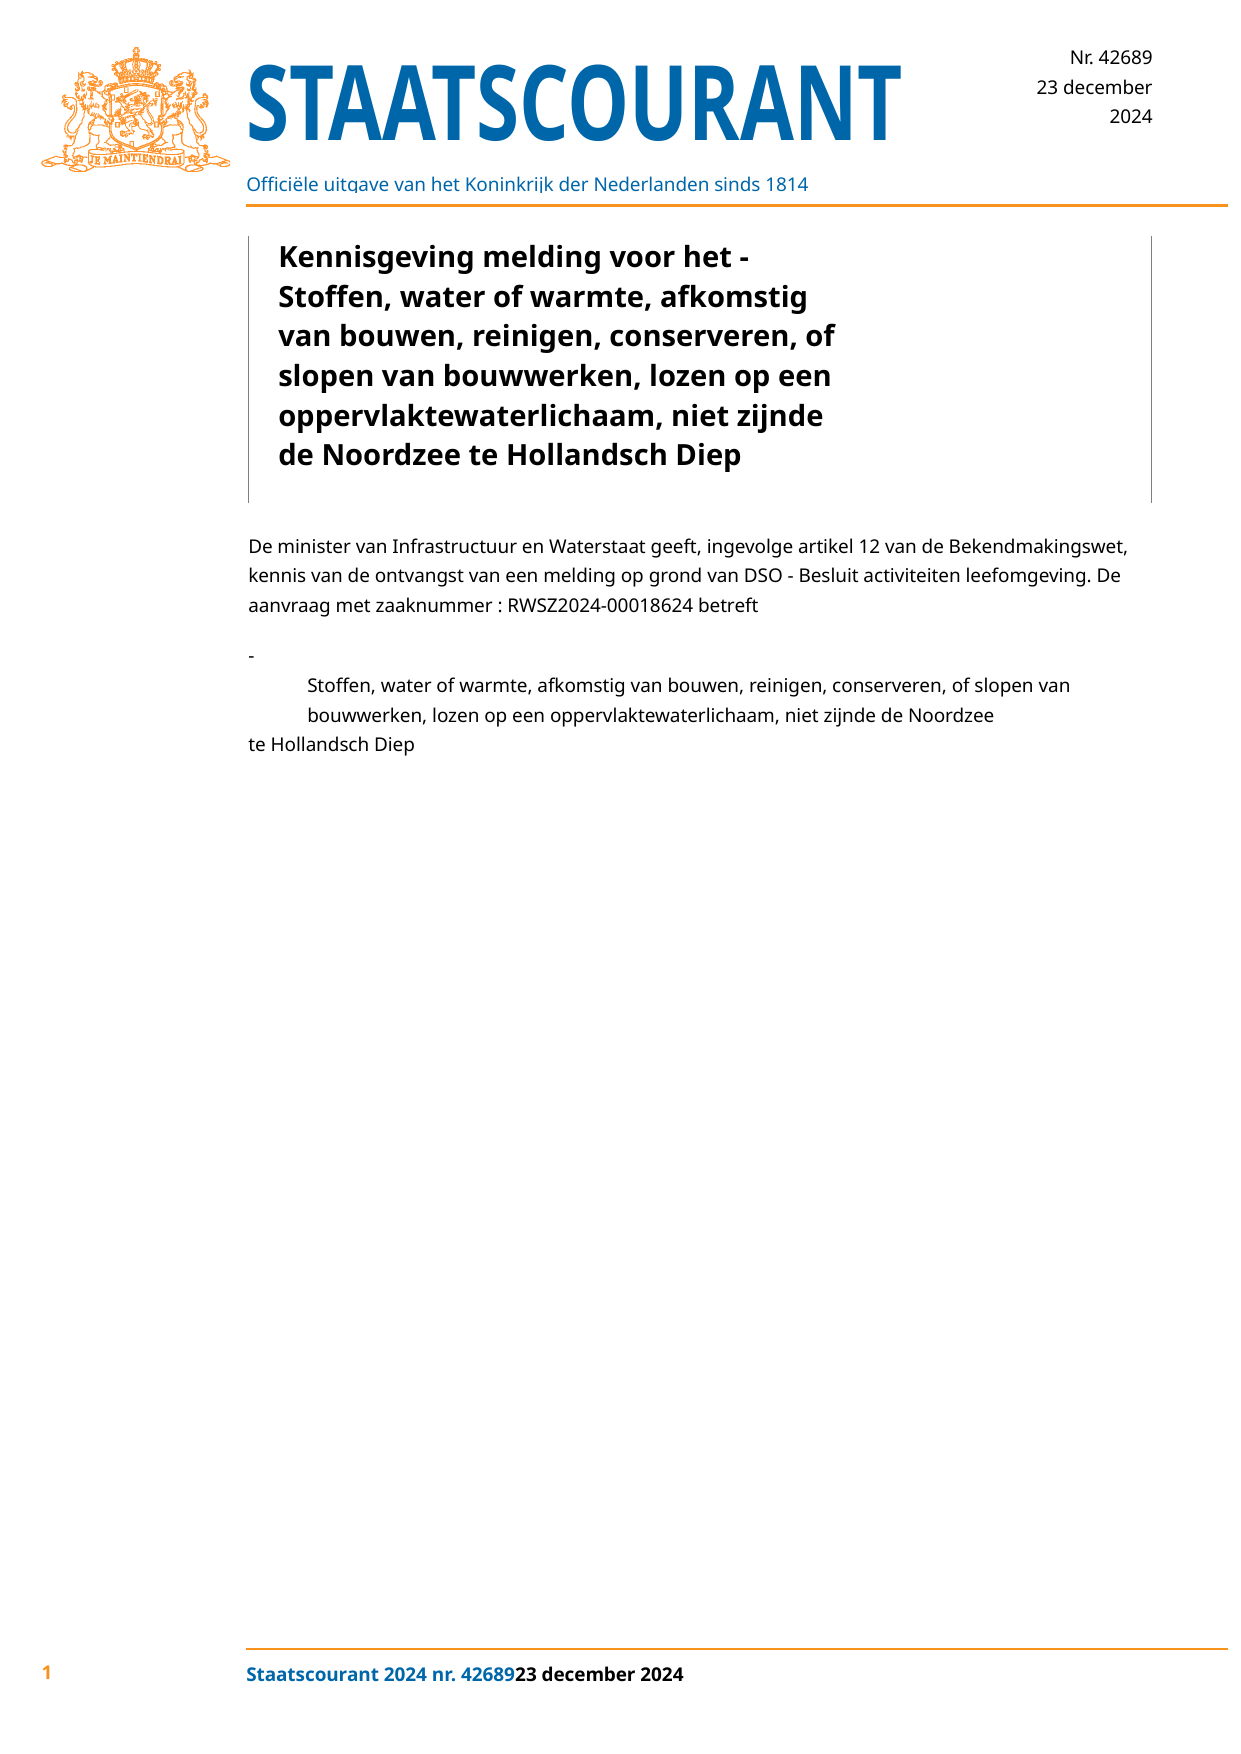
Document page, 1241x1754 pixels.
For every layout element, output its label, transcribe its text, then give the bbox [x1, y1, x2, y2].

table_header [1090, 236, 1151, 413]
list Stoffen, water of warmte, afkomstig van bouwen, reinigen, conserveren, of slopen van bouwwerken, lozen op een oppervlaktewaterlichaam, niet zijnde de Noordzee [248, 672, 1152, 727]
table_header [850, 236, 912, 413]
picture [912, 236, 1090, 414]
picture [41, 47, 231, 172]
table_header Kennisgeving melding voor het -Stoffen, water of warmte, afkomstig van bouwen, reinigen, conserveren, of slopen van bouwwerken, lozen op een oppervlaktewaterlichaam, niet zijnde de Noordzee te Hollandsch Diep [249, 236, 850, 503]
table_header [850, 414, 1151, 503]
text De minister van Infrastructuur en Waterstaat geeft, ingevolge artikel 12 van de Bekendmakingswet, kennis van de ontvangst van een melding op grond van DSO - Besluit activiteiten leefomgeving. De aanvraag met zaaknummer : RWSZ2024-00018624 betreft [248, 533, 1152, 618]
text te Hollandsch Diep [248, 731, 1152, 757]
